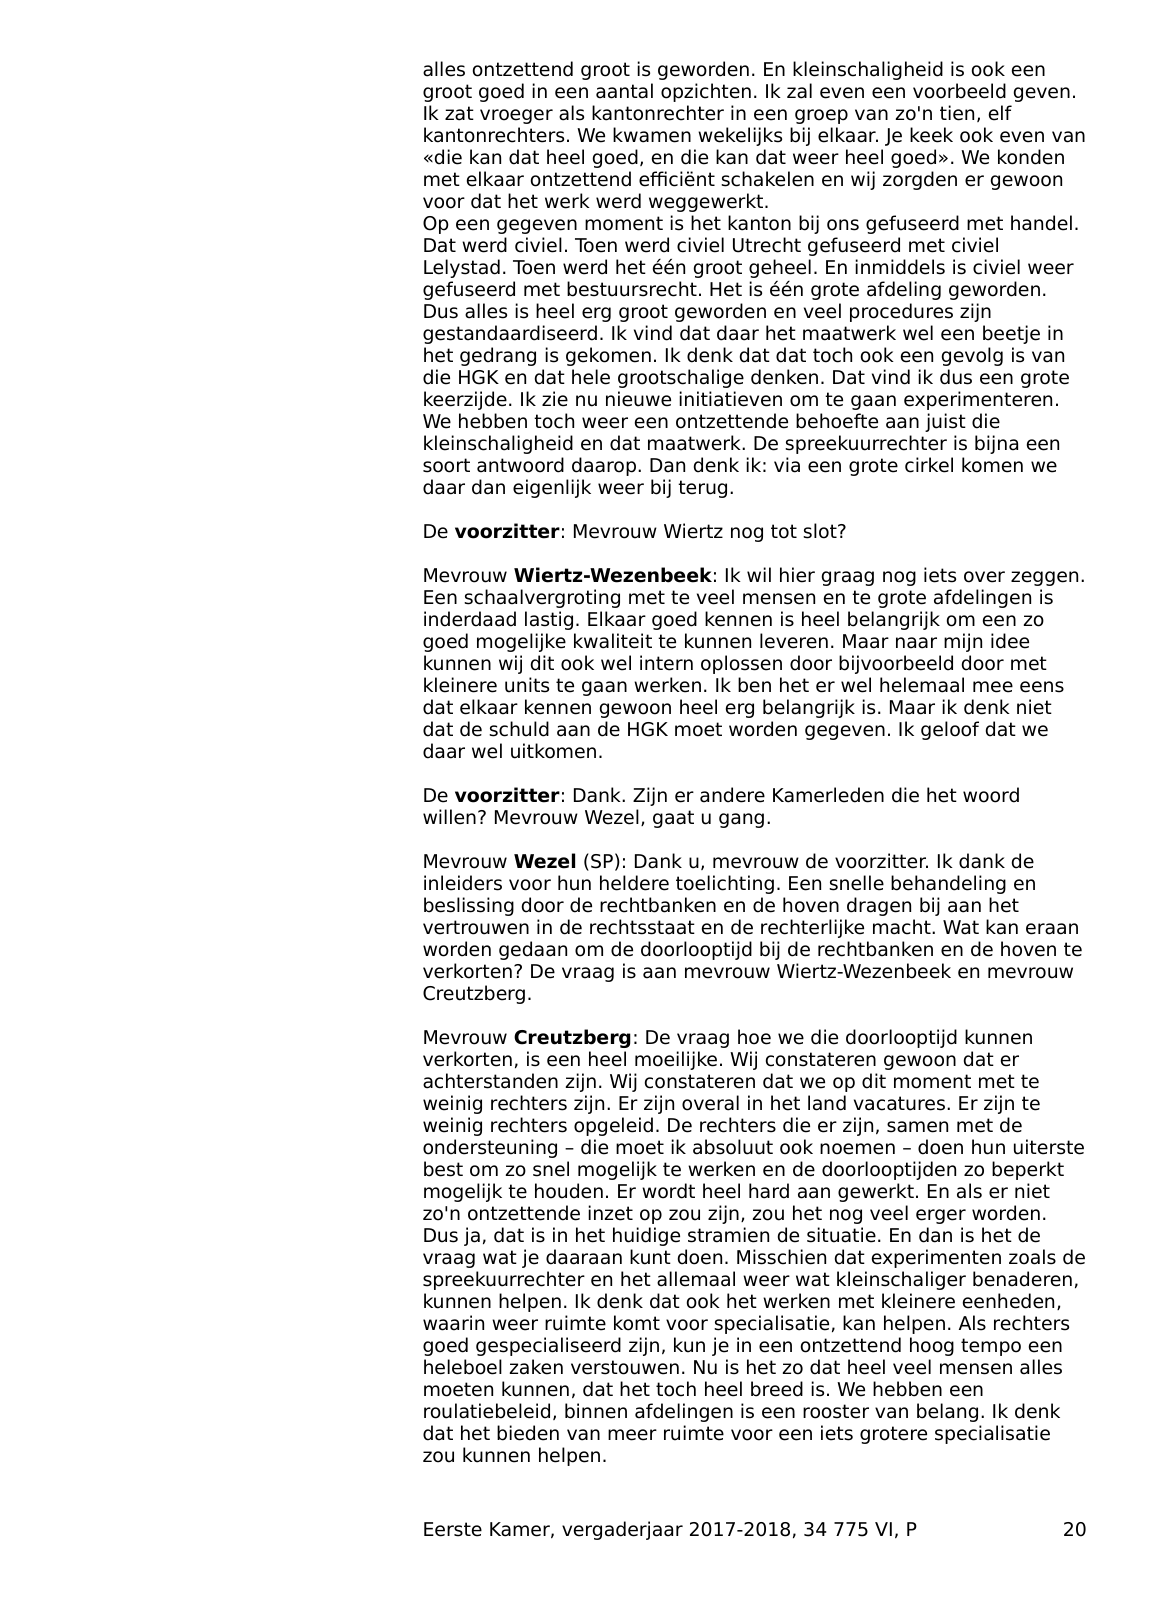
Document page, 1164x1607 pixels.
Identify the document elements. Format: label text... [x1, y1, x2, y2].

text Op een gegeven moment is het kanton bij ons gefuseerd met handel. Dat werd civiel. Toen werd civiel Utrecht gefuseerd met civiel Lelystad. Toen werd het één groot geheel. En inmiddels is civiel weer gefuseerd met bestuursrecht. Het is één grote afdeling geworden. Dus alles is heel erg groot geworden en veel procedures zijn gestandaardiseerd. Ik vind dat daar het maatwerk wel een beetje in het gedrang is gekomen. Ik denk dat dat toch ook een gevolg is van die HGK en dat hele grootschalige denken. Dat vind ik dus een grote keerzijde. Ik zie nu nieuwe initiatieven om te gaan experimenteren. We hebben toch weer een ontzettende behoefte aan juist die kleinschaligheid en dat maatwerk. De spreekuurrechter is bijna een soort antwoord daarop. Dan denk ik: via een grote cirkel komen we daar dan eigenlijk weer bij terug. [422, 213, 1087, 499]
text De voorzitter: Dank. Zijn er andere Kamerleden die het woord willen? Mevrouw Wezel, gaat u gang. [422, 785, 1087, 829]
text Mevrouw Wiertz-Wezenbeek: Ik wil hier graag nog iets over zeggen. Een schaalvergroting met te veel mensen en te grote afdelingen is inderdaad lastig. Elkaar goed kennen is heel belangrijk om een zo goed mogelijke kwaliteit te kunnen leveren. Maar naar mijn idee kunnen wij dit ook wel intern oplossen door bijvoorbeeld door met kleinere units te gaan werken. Ik ben het er wel helemaal mee eens dat elkaar kennen gewoon heel erg belangrijk is. Maar ik denk niet dat de schuld aan de HGK moet worden gegeven. Ik geloof dat we daar wel uitkomen. [422, 565, 1087, 763]
text Mevrouw Creutzberg: De vraag hoe we die doorlooptijd kunnen verkorten, is een heel moeilijke. Wij constateren gewoon dat er achterstanden zijn. Wij constateren dat we op dit moment met te weinig rechters zijn. Er zijn overal in het land vacatures. Er zijn te weinig rechters opgeleid. De rechters die er zijn, samen met de ondersteuning – die moet ik absoluut ook noemen – doen hun uiterste best om zo snel mogelijk te werken en de doorlooptijden zo beperkt mogelijk te houden. Er wordt heel hard aan gewerkt. En als er niet zo'n ontzettende inzet op zou zijn, zou het nog veel erger worden. Dus ja, dat is in het huidige stramien de situatie. En dan is het de vraag wat je daaraan kunt doen. Misschien dat experimenten zoals de spreekuurrechter en het allemaal weer wat kleinschaliger benaderen, kunnen helpen. Ik denk dat ook het werken met kleinere eenheden, waarin weer ruimte komt voor specialisatie, kan helpen. Als rechters goed gespecialiseerd zijn, kun je in een ontzettend hoog tempo een heleboel zaken verstouwen. Nu is het zo dat heel veel mensen alles moeten kunnen, dat het toch heel breed is. We hebben een roulatiebeleid, binnen afdelingen is een rooster van belang. Ik denk dat het bieden van meer ruimte voor een iets grotere specialisatie zou kunnen helpen. [422, 1027, 1087, 1467]
text alles ontzettend groot is geworden. En kleinschaligheid is ook een groot goed in een aantal opzichten. Ik zal even een voorbeeld geven. Ik zat vroeger als kantonrechter in een groep van zo'n tien, elf kantonrechters. We kwamen wekelijks bij elkaar. Je keek ook even van «die kan dat heel goed, en die kan dat weer heel goed». We konden met elkaar ontzettend efficiënt schakelen en wij zorgden er gewoon voor dat het werk werd weggewerkt. [422, 59, 1087, 213]
text Mevrouw Wezel (SP): Dank u, mevrouw de voorzitter. Ik dank de inleiders voor hun heldere toelichting. Een snelle behandeling en beslissing door de rechtbanken en de hoven dragen bij aan het vertrouwen in de rechtsstaat en de rechterlijke macht. Wat kan eraan worden gedaan om de doorlooptijd bij de rechtbanken en de hoven te verkorten? De vraag is aan mevrouw Wiertz-Wezenbeek en mevrouw Creutzberg. [422, 851, 1087, 1005]
text De voorzitter: Mevrouw Wiertz nog tot slot? [422, 521, 1087, 543]
